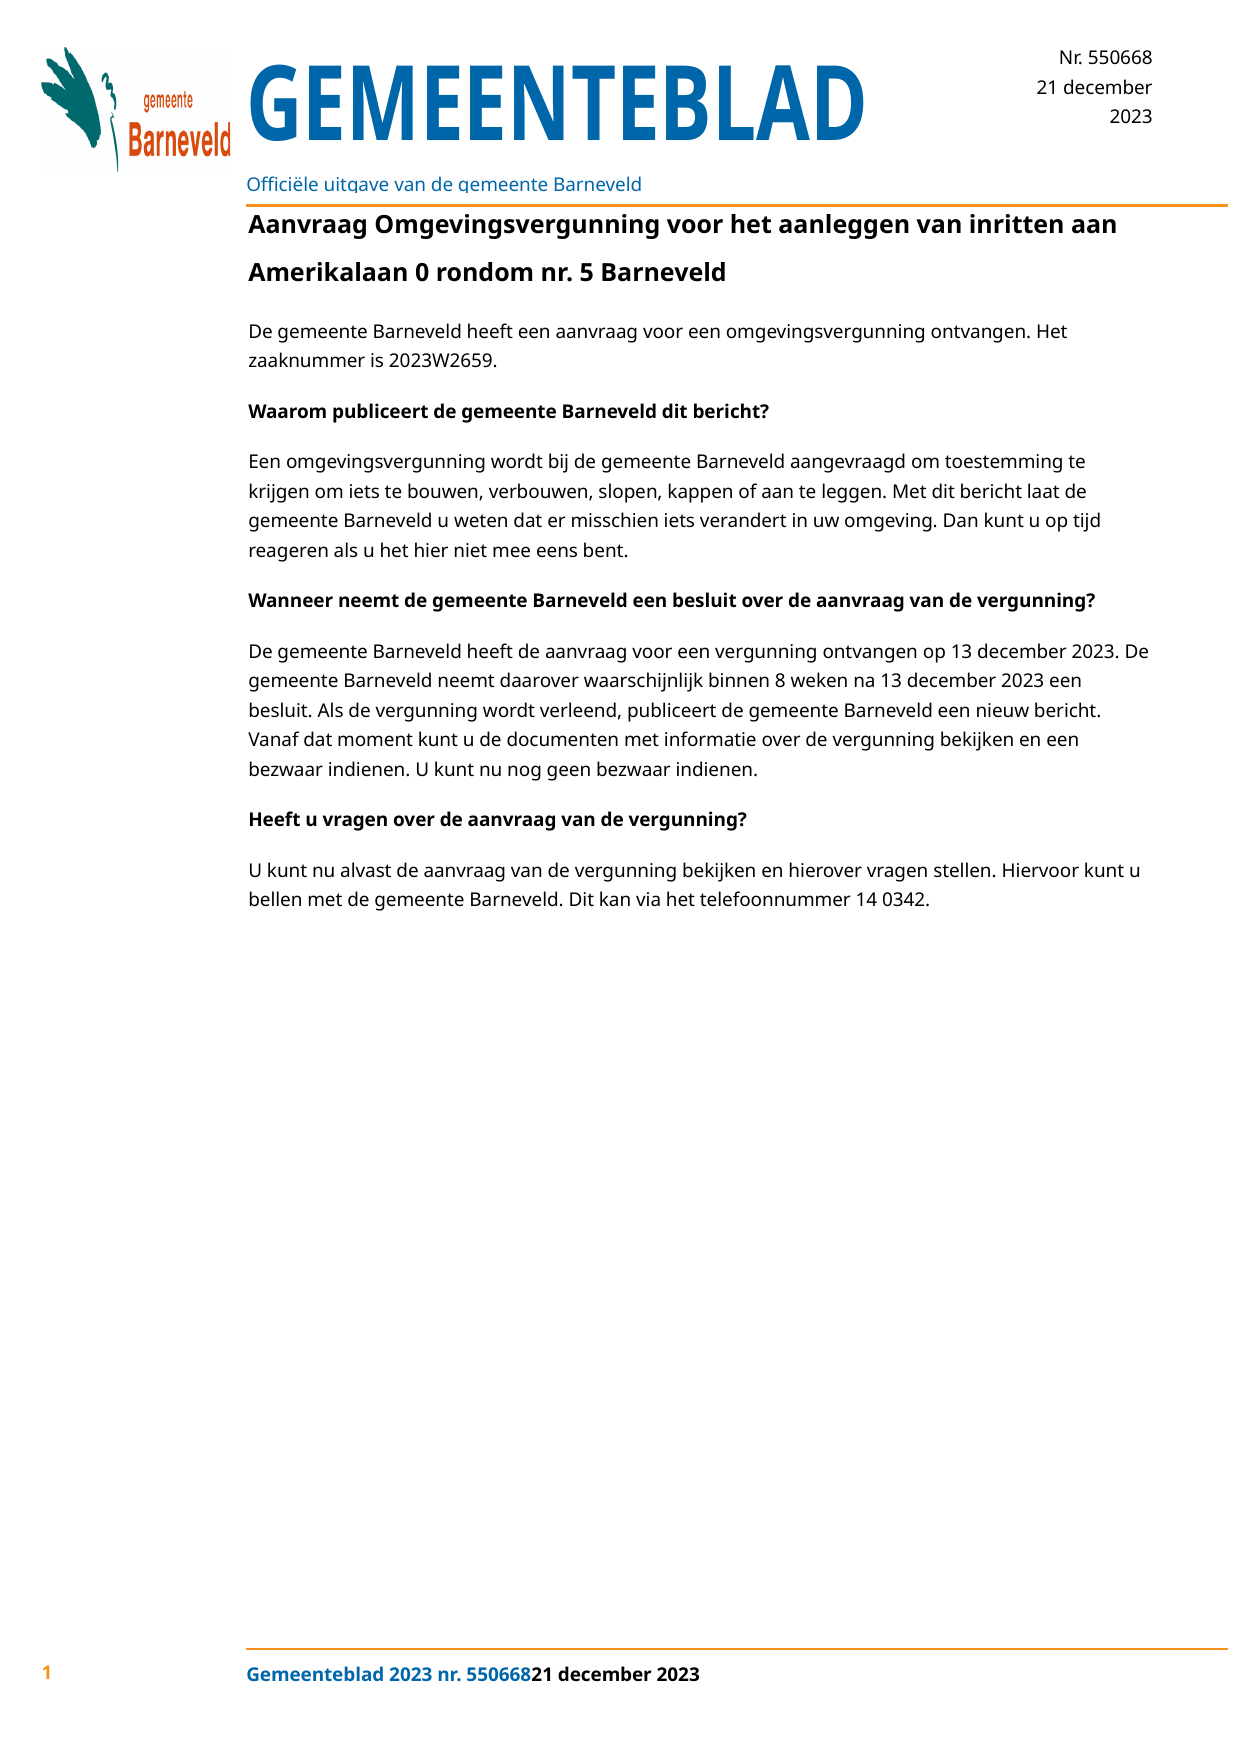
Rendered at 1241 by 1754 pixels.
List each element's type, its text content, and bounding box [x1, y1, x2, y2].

text Waarom publiceert de gemeente Barneveld dit bericht? [248, 398, 1152, 424]
text De gemeente Barneveld heeft de aanvraag voor een vergunning ontvangen op 13 december 2023. De gemeente Barneveld neemt daarover waarschijnlijk binnen 8 weken na 13 december 2023 een besluit. Als de vergunning wordt verleend, publiceert de gemeente Barneveld een nieuw bericht. Vanaf dat moment kunt u de documenten met informatie over de vergunning bekijken en een bezwaar indienen. U kunt nu nog geen bezwaar indienen. [248, 638, 1152, 782]
text De gemeente Barneveld heeft een aanvraag voor een omgevingsvergunning ontvangen. Het zaaknummer is 2023W2659. [248, 318, 1152, 373]
text Aanvraag Omgevingsvergunning voor het aanleggen van inritten aan Amerikalaan 0 rondom nr. 5 Barneveld [248, 207, 1152, 288]
picture [41, 47, 231, 172]
text U kunt nu alvast de aanvraag van de vergunning bekijken en hierover vragen stellen. Hiervoor kunt u bellen met de gemeente Barneveld. Dit kan via het telefoonnummer 14 0342. [248, 857, 1152, 912]
text Wanneer neemt de gemeente Barneveld een besluit over de aanvraag van de vergunning? [248, 587, 1152, 613]
text Heeft u vragen over de aanvraag van de vergunning? [248, 807, 1152, 832]
text Een omgevingsvergunning wordt bij de gemeente Barneveld aangevraagd om toestemming te krijgen om iets te bouwen, verbouwen, slopen, kappen of aan te leggen. Met dit bericht laat de gemeente Barneveld u weten dat er misschien iets verandert in uw omgeving. Dan kunt u op tijd reageren als u het hier niet mee eens bent. [248, 448, 1152, 563]
